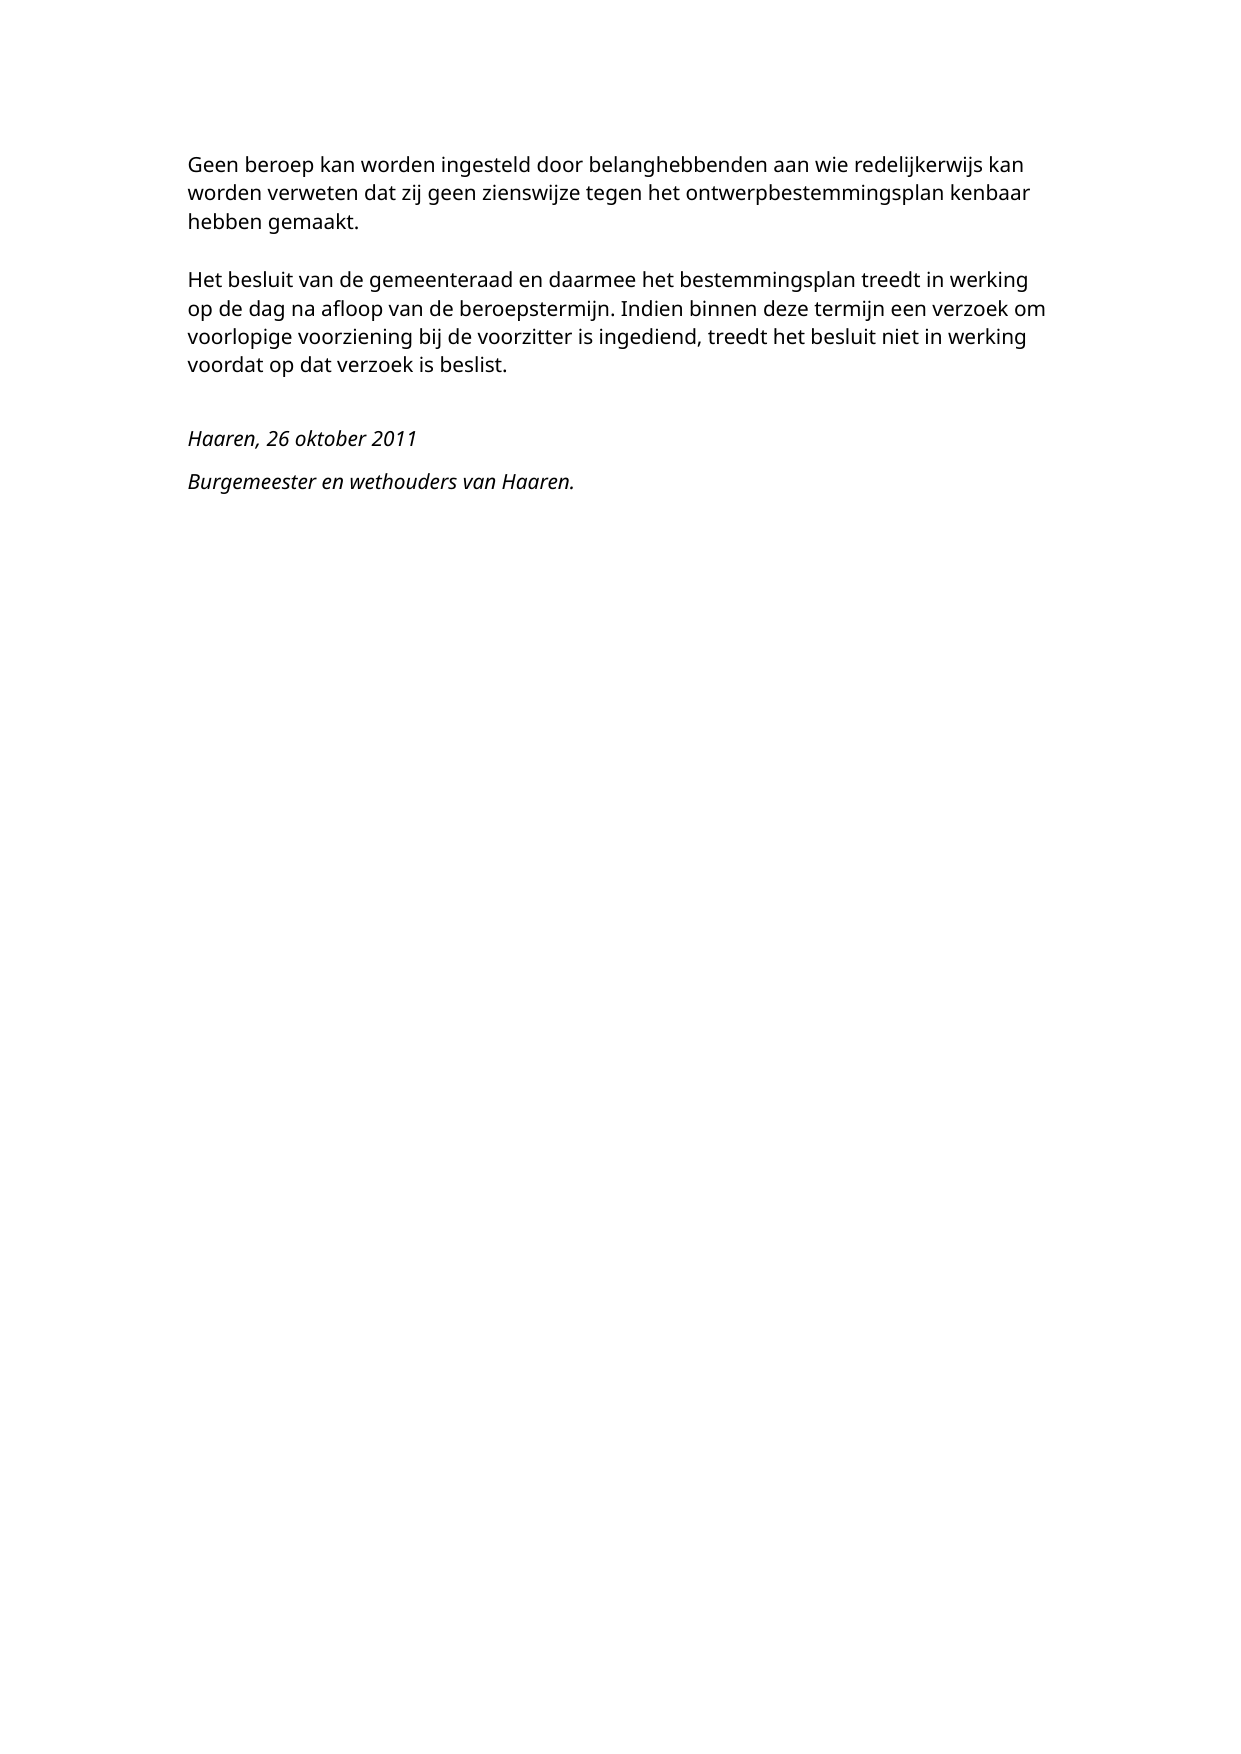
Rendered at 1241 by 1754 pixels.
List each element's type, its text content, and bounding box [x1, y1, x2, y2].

text Het besluit van de gemeenteraad en daarmee het bestemmingsplan treedt in werking op de dag na afloop van de beroepstermijn. Indien binnen deze termijn een verzoek om voorlopige voorziening bij de voorzitter is ingediend, treedt het besluit niet in werking voordat op dat verzoek is beslist. [187, 265, 1053, 379]
text Haaren, 26 oktober 2011 [187, 424, 1053, 452]
text Geen beroep kan worden ingesteld door belanghebbenden aan wie redelijkerwijs kan worden verweten dat zij geen zienswijze tegen het ontwerpbestemmingsplan kenbaar hebben gemaakt. [187, 150, 1053, 235]
text Burgemeester en wethouders van Haaren. [187, 467, 1053, 496]
